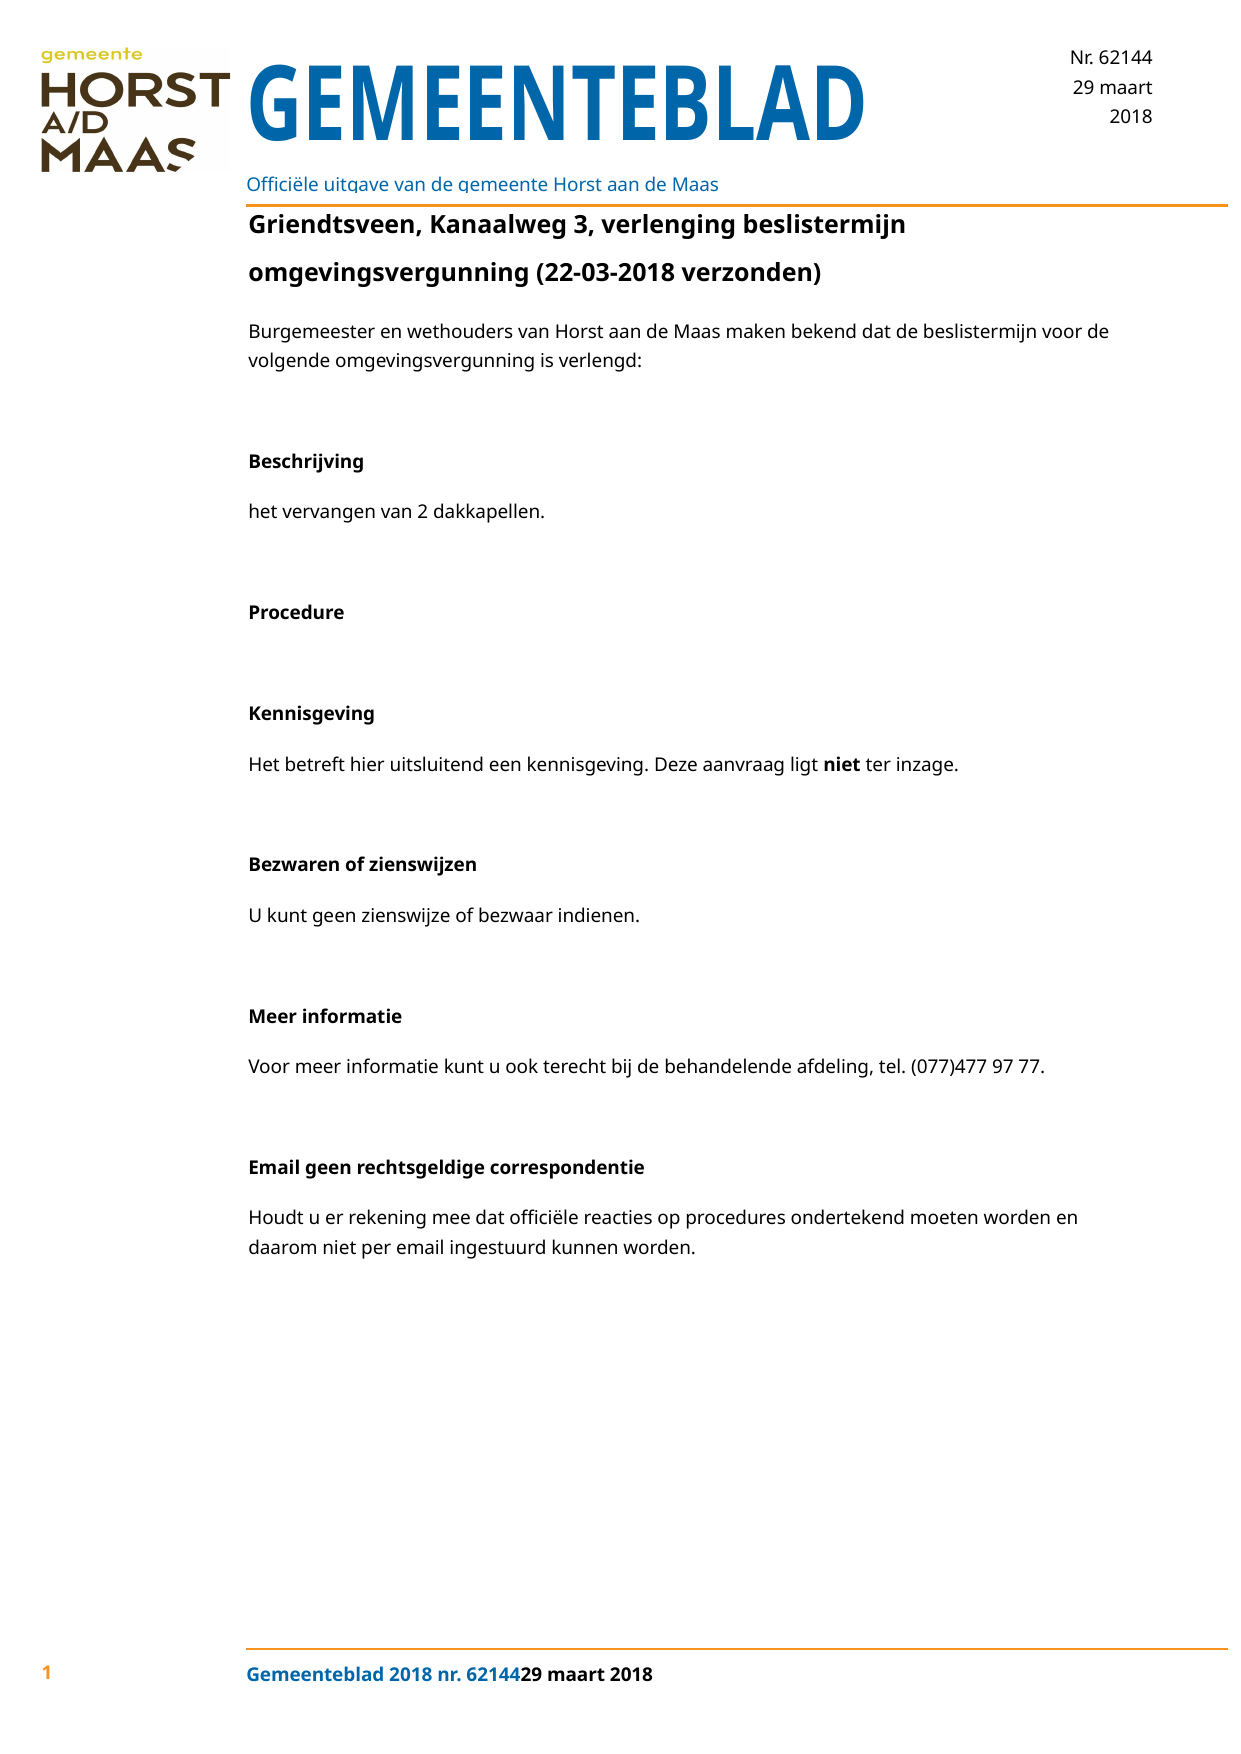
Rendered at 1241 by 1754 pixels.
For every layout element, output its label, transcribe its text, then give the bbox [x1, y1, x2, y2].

text Kennisgeving [248, 700, 1152, 726]
text Meer informatie [248, 1003, 1152, 1029]
text Bezwaren of zienswijzen [248, 852, 1152, 877]
text het vervangen van 2 dakkapellen. [248, 499, 1152, 524]
text Voor meer informatie kunt u ook terecht bij de behandelende afdeling, tel. (077)477 97 77. [248, 1053, 1152, 1079]
text Procedure [248, 599, 1152, 625]
text Houdt u er rekening mee dat officiële reacties op procedures ondertekend moeten worden en daarom niet per email ingestuurd kunnen worden. [248, 1204, 1152, 1260]
text Griendtsveen, Kanaalweg 3, verlenging beslistermijn omgevingsvergunning (22-03-2018 verzonden) [248, 207, 1152, 288]
picture [41, 47, 231, 172]
text Burgemeester en wethouders van Horst aan de Maas maken bekend dat de beslistermijn voor de volgende omgevingsvergunning is verlengd: [248, 318, 1152, 373]
text Het betreft hier uitsluitend een kennisgeving. Deze aanvraag ligt niet ter inzage. [248, 751, 1152, 777]
text Email geen rechtsgeldige correspondentie [248, 1154, 1152, 1180]
text Beschrijving [248, 448, 1152, 474]
text U kunt geen zienswijze of bezwaar indienen. [248, 902, 1152, 928]
